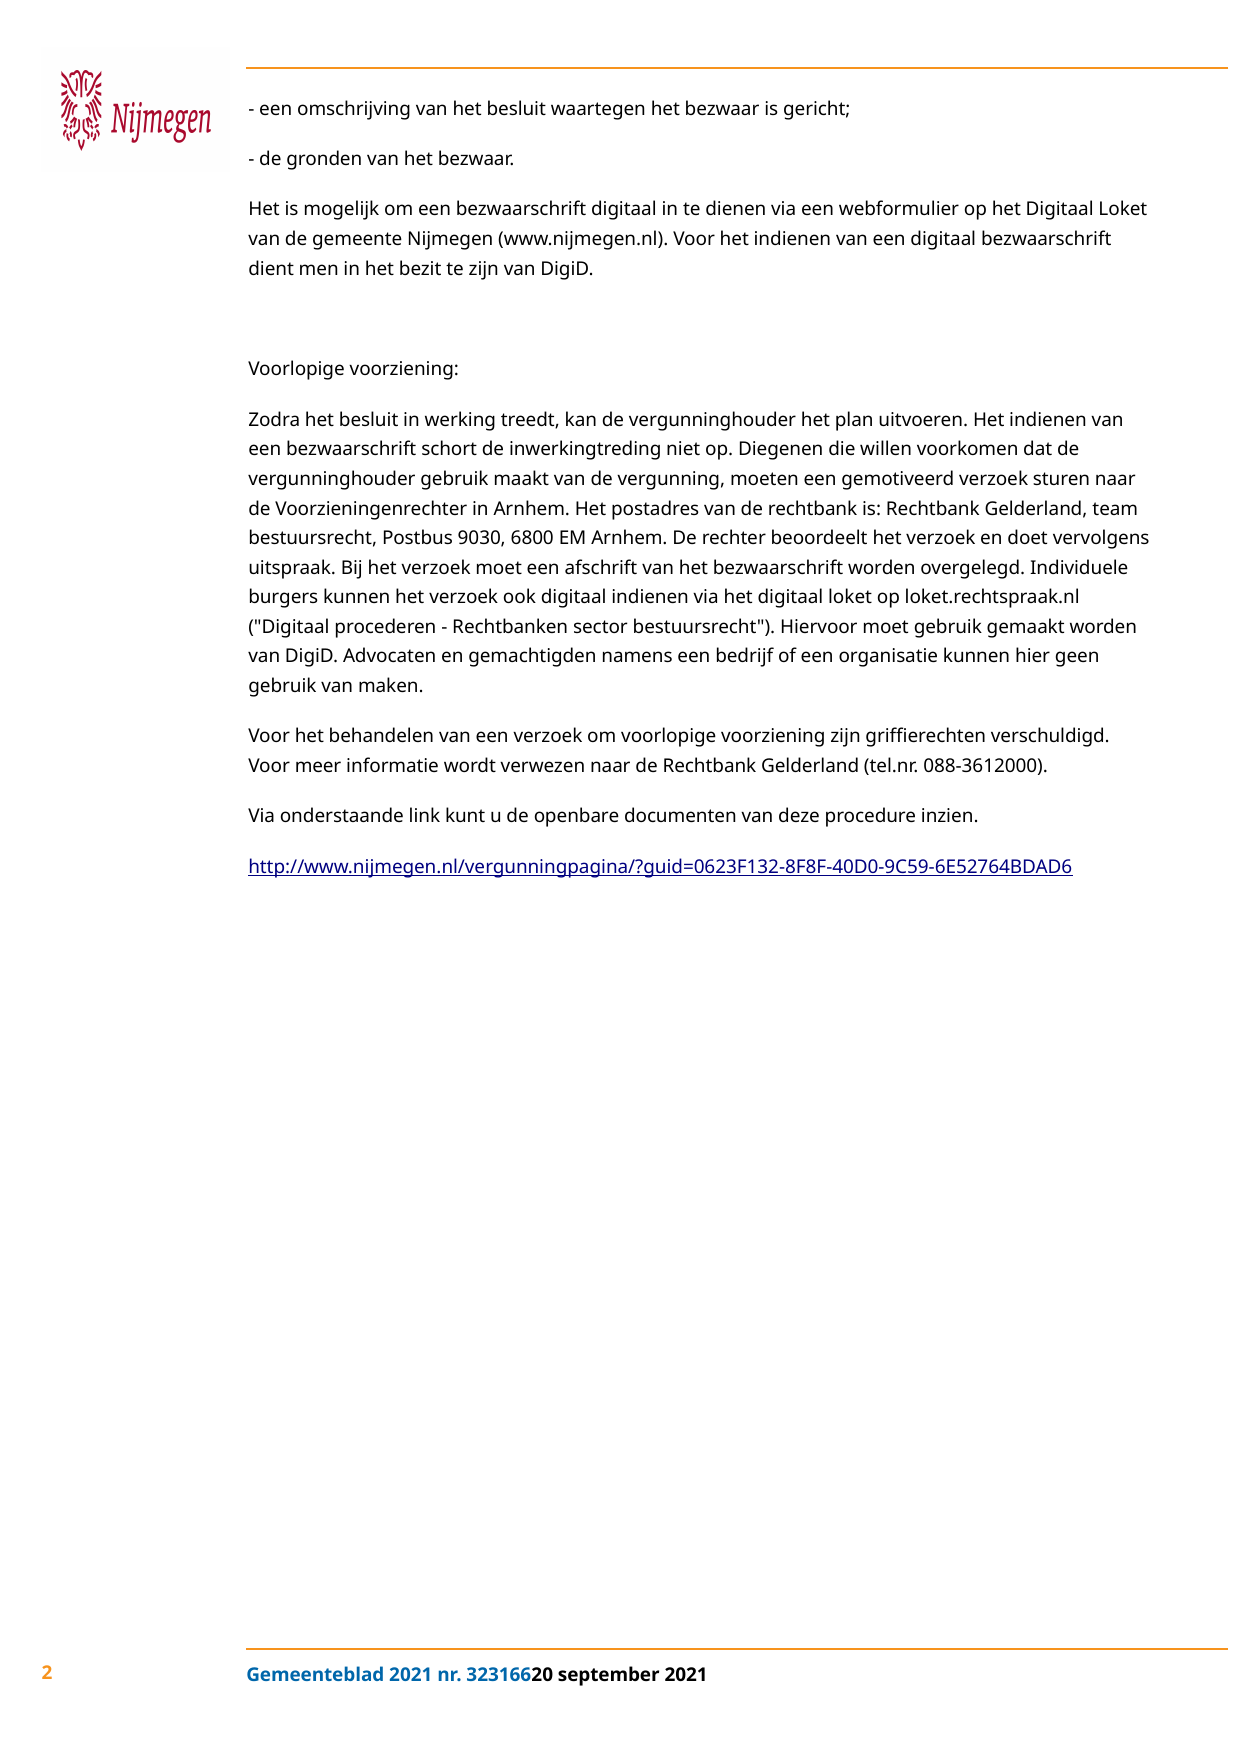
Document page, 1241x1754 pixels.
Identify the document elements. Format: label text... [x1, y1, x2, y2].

text - een omschrijving van het besluit waartegen het bezwaar is gericht; [248, 95, 1152, 121]
text Het is mogelijk om een bezwaarschrift digitaal in te dienen via een webformulier op het Digitaal Loket van de gemeente Nijmegen (www.nijmegen.nl). Voor het indienen van een digitaal bezwaarschrift dient men in het bezit te zijn van DigiD. [248, 196, 1152, 281]
text Via onderstaande link kunt u de openbare documenten van deze procedure inzien. [248, 803, 1152, 828]
text http://www.nijmegen.nl/vergunningpagina/?guid=0623F132-8F8F-40D0-9C59-6E52764BDAD6 [248, 853, 1152, 879]
text Zodra het besluit in werking treedt, kan de vergunninghouder het plan uitvoeren. Het indienen van een bezwaarschrift schort de inwerkingtreding niet op. Diegenen die willen voorkomen dat de vergunninghouder gebruik maakt van de vergunning, moeten een gemotiveerd verzoek sturen naar de Voorzieningenrechter in Arnhem. Het postadres van de rechtbank is: Rechtbank Gelderland, team bestuursrecht, Postbus 9030, 6800 EM Arnhem. De rechter beoordeelt het verzoek en doet vervolgens uitspraak. Bij het verzoek moet een afschrift van het bezwaarschrift worden overgelegd. Individuele burgers kunnen het verzoek ook digitaal indienen via het digitaal loket op loket.rechtspraak.nl ("Digitaal procederen - Rechtbanken sector bestuursrecht"). Hiervoor moet gebruik gemaakt worden van DigiD. Advocaten en gemachtigden namens een bedrijf of een organisatie kunnen hier geen gebruik van maken. [248, 406, 1152, 698]
text Voorlopige voorziening: [248, 356, 1152, 381]
picture [41, 47, 231, 172]
text Voor het behandelen van een verzoek om voorlopige voorziening zijn griffierechten verschuldigd. Voor meer informatie wordt verwezen naar de Rechtbank Gelderland (tel.nr. 088-3612000). [248, 723, 1152, 778]
text - de gronden van het bezwaar. [248, 145, 1152, 171]
